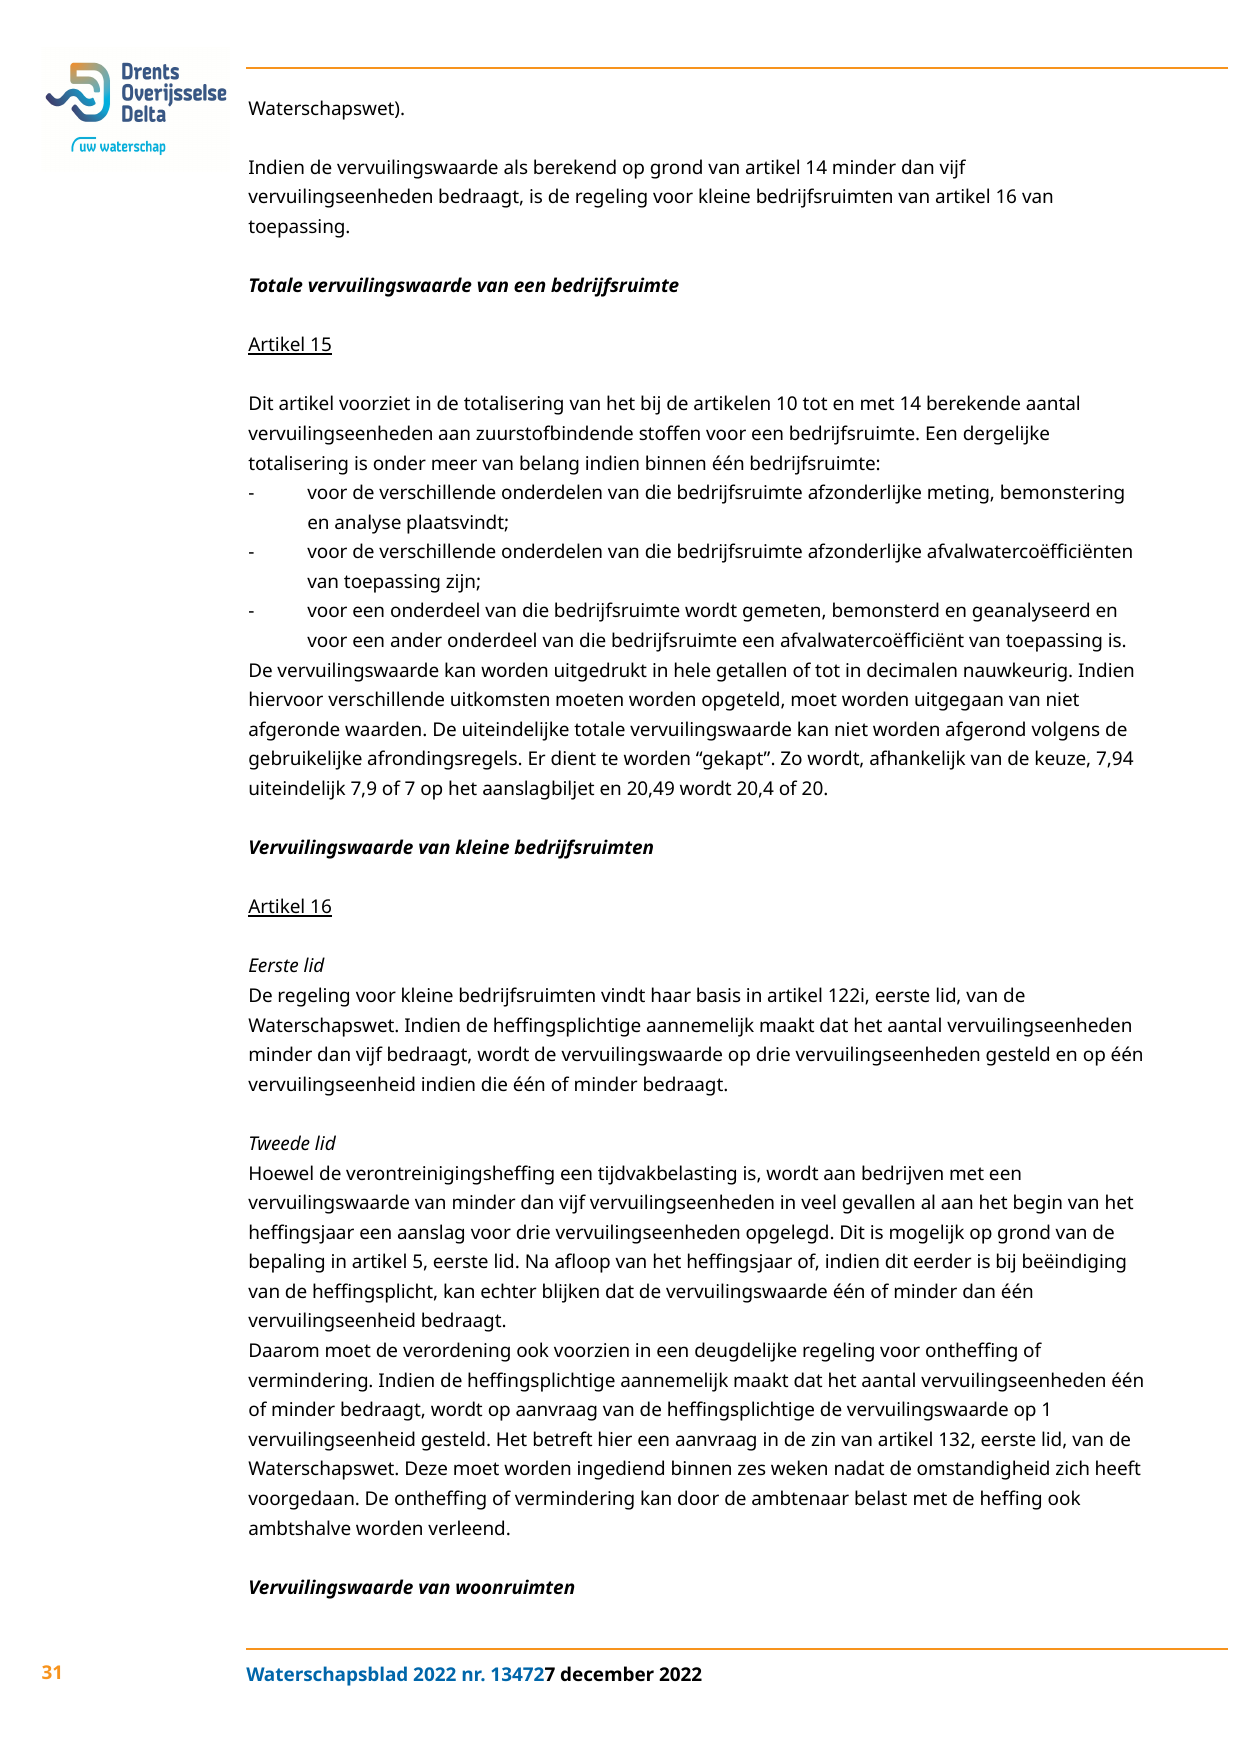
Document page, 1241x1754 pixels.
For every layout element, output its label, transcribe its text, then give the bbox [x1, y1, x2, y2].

text Daarom moet de verordening ook voorzien in een deugdelijke regeling voor ontheffing of vermindering. Indien de heffingsplichtige aannemelijk maakt dat het aantal vervuilingseenheden één of minder bedraagt, wordt op aanvraag van de heffingsplichtige de vervuilingswaarde op 1 vervuilingseenheid gesteld. Het betreft hier een aanvraag in de zin van artikel 132, eerste lid, van de Waterschapswet. Deze moet worden ingediend binnen zes weken nadat de omstandigheid zich heeft voorgedaan. De ontheffing of vermindering kan door de ambtenaar belast met de heffing ook ambtshalve worden verleend. [248, 1337, 1152, 1541]
picture [41, 47, 231, 172]
text De vervuilingswaarde kan worden uitgedrukt in hele getallen of tot in decimalen nauwkeurig. Indien hiervoor verschillende uitkomsten moeten worden opgeteld, moet worden uitgegaan van niet afgeronde waarden. De uiteindelijke totale vervuilingswaarde kan niet worden afgerond volgens de gebruikelijke afrondingsregels. Er dient te worden “gekapt”. Zo wordt, afhankelijk van de keuze, 7,94 uiteindelijk 7,9 of 7 op het aanslagbiljet en 20,49 wordt 20,4 of 20. [248, 657, 1152, 801]
text Vervuilingswaarde van kleine bedrijfsruimten [248, 834, 1152, 860]
text Dit artikel voorziet in de totalisering van het bij de artikelen 10 tot en met 14 berekende aantal vervuilingseenheden aan zuurstofbindende stoffen voor een bedrijfsruimte. Een dergelijke totalisering is onder meer van belang indien binnen één bedrijfsruimte: [248, 391, 1152, 476]
text Hoewel de verontreinigingsheffing een tijdvakbelasting is, wordt aan bedrijven met een vervuilingswaarde van minder dan vijf vervuilingseenheden in veel gevallen al aan het begin van het heffingsjaar een aanslag voor drie vervuilingseenheden opgelegd. Dit is mogelijk op grond van de bepaling in artikel 5, eerste lid. Na afloop van het heffingsjaar of, indien dit eerder is bij beëindiging van de heffingsplicht, kan echter blijken dat de vervuilingswaarde één of minder dan één vervuilingseenheid bedraagt. [248, 1160, 1152, 1333]
text Vervuilingswaarde van woonruimten [248, 1574, 1152, 1600]
text Totale vervuilingswaarde van een bedrijfsruimte [248, 272, 1152, 298]
text Eerste lid [248, 953, 1152, 978]
list voor een onderdeel van die bedrijfsruimte wordt gemeten, bemonsterd en geanalyseerd en voor een ander onderdeel van die bedrijfsruimte een afvalwatercoëfficiënt van toepassing is. [248, 598, 1152, 653]
text Artikel 15 [248, 331, 1152, 357]
text Artikel 16 [248, 893, 1152, 919]
text Tweede lid [248, 1130, 1152, 1156]
list voor de verschillende onderdelen van die bedrijfsruimte afzonderlijke afvalwatercoëfficiënten van toepassing zijn; [248, 538, 1152, 594]
text Indien de vervuilingswaarde als berekend op grond van artikel 14 minder dan vijf vervuilingseenheden bedraagt, is de regeling voor kleine bedrijfsruimten van artikel 16 van toepassing. [248, 154, 1152, 239]
text De regeling voor kleine bedrijfsruimten vindt haar basis in artikel 122i, eerste lid, van de Waterschapswet. Indien de heffingsplichtige aannemelijk maakt dat het aantal vervuilingseenheden minder dan vijf bedraagt, wordt de vervuilingswaarde op drie vervuilingseenheden gesteld en op één vervuilingseenheid indien die één of minder bedraagt. [248, 982, 1152, 1097]
list voor de verschillende onderdelen van die bedrijfsruimte afzonderlijke meting, bemonstering en analyse plaatsvindt; [248, 479, 1152, 535]
text Waterschapswet). [248, 95, 1152, 121]
